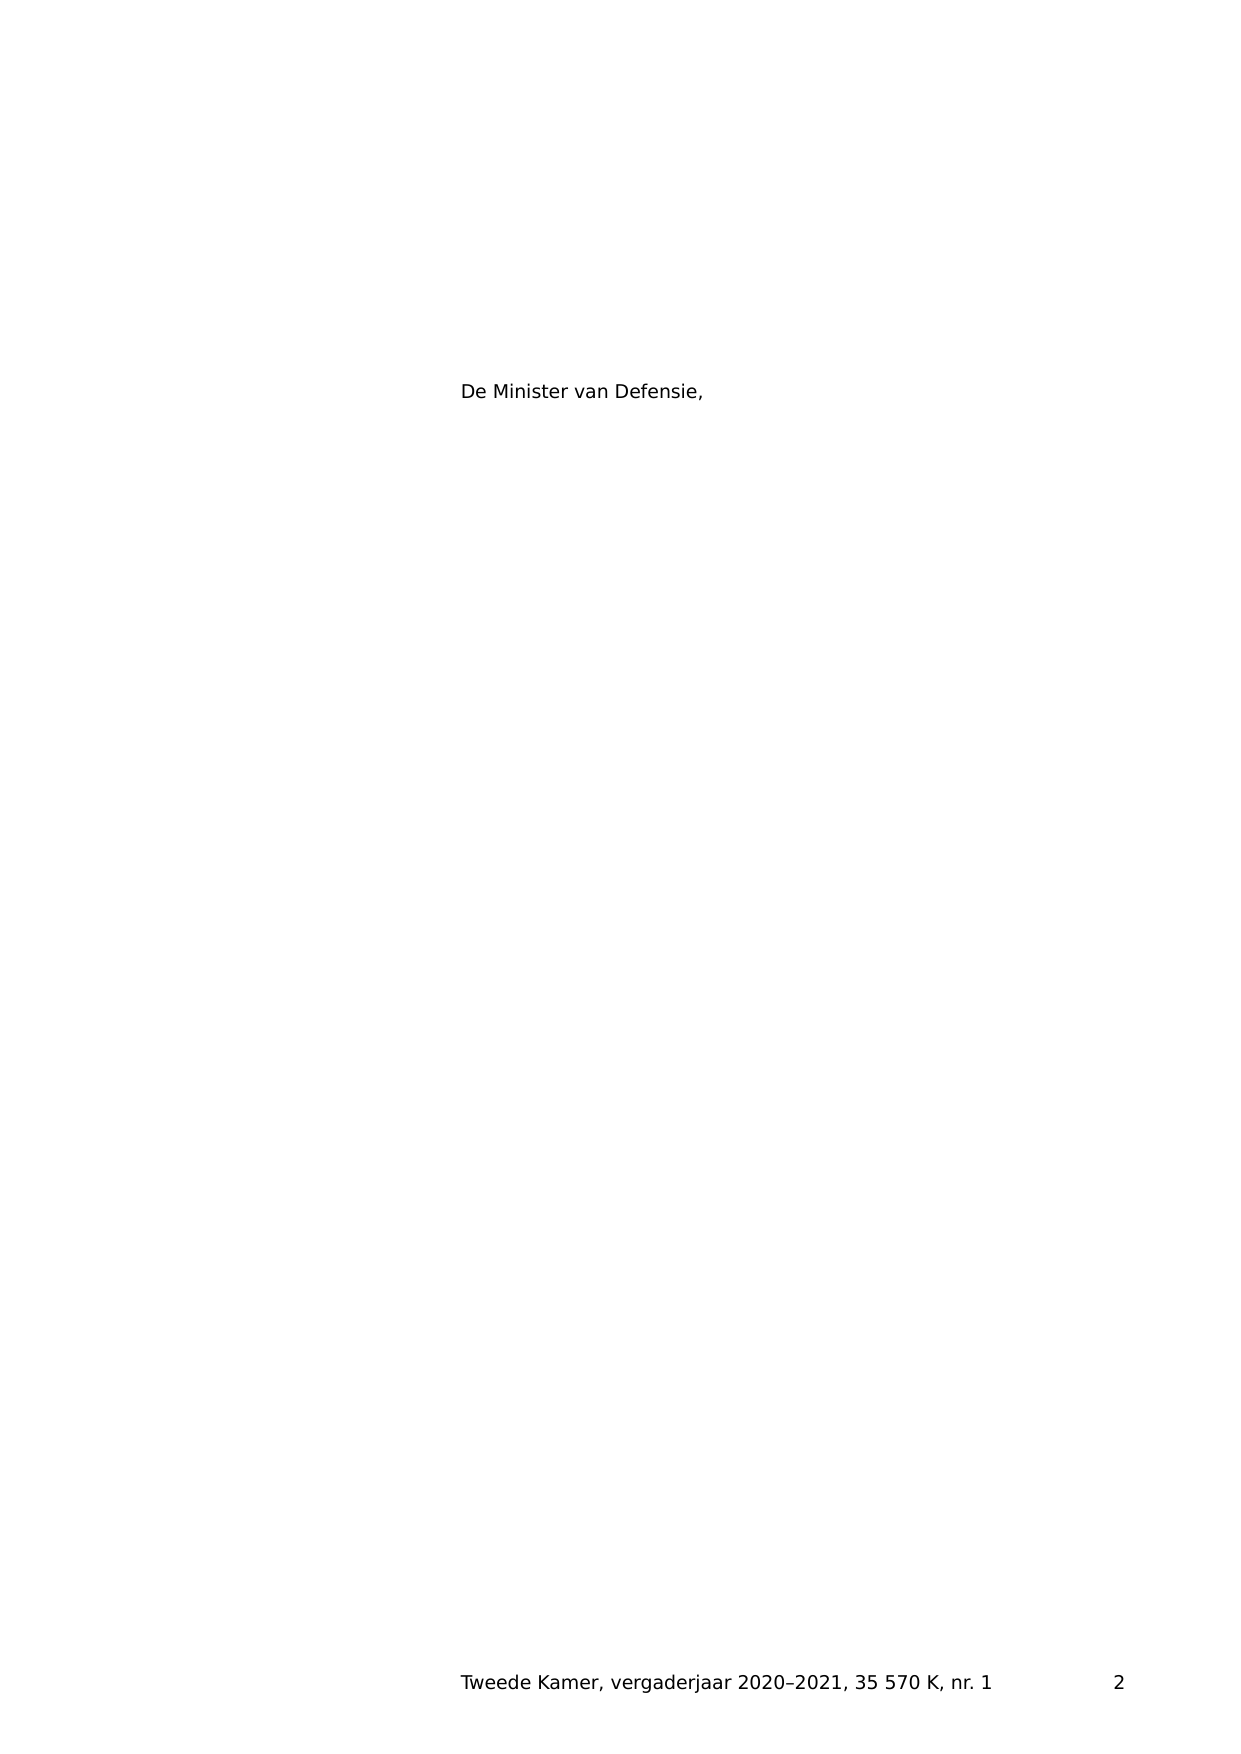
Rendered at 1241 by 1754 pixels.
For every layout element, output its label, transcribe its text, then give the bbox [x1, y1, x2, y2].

text De Minister van Defensie, [461, 381, 1125, 403]
